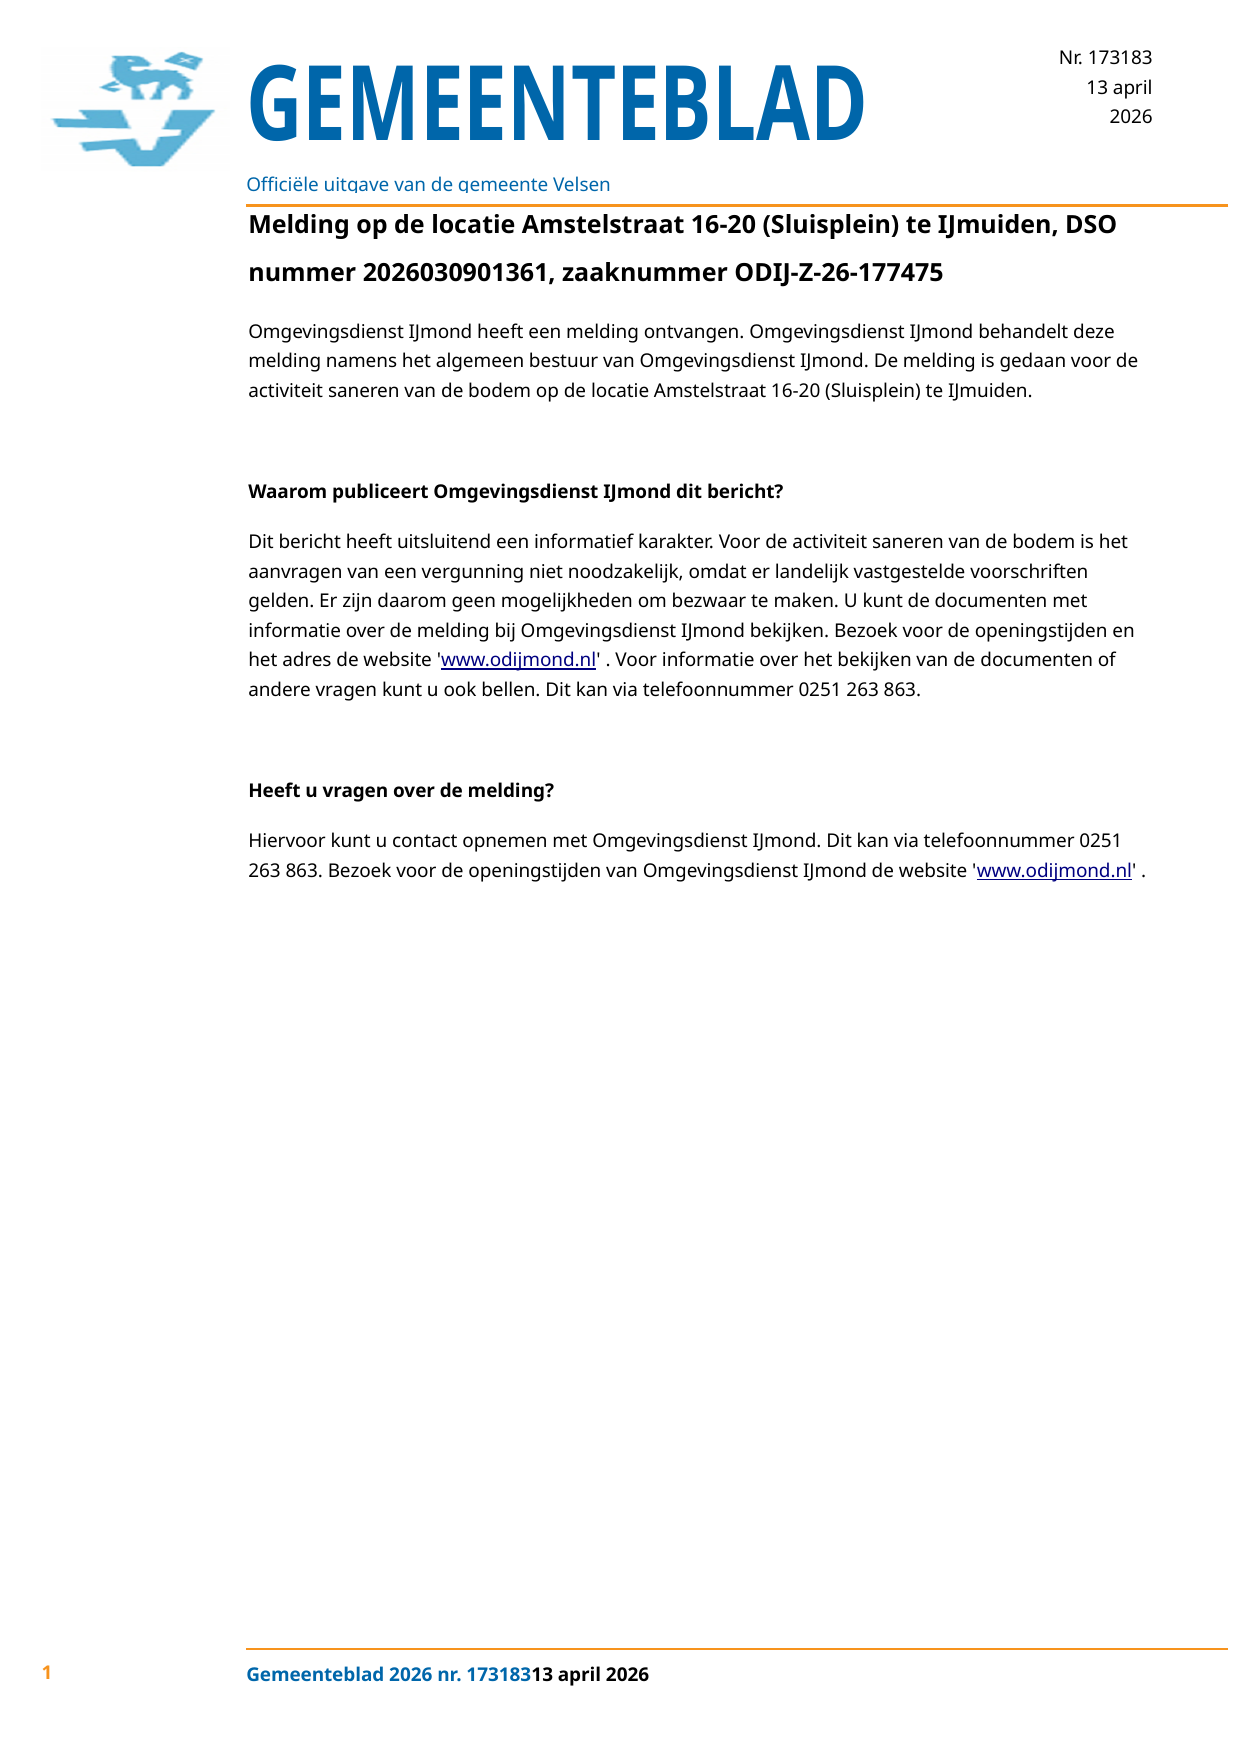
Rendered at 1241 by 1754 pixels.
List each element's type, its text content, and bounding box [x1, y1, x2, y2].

text Heeft u vragen over de melding? [248, 777, 1152, 803]
text Dit bericht heeft uitsluitend een informatief karakter. Voor de activiteit saneren van de bodem is het aanvragen van een vergunning niet noodzakelijk, omdat er landelijk vastgestelde voorschriften gelden. Er zijn daarom geen mogelijkheden om bezwaar te maken. U kunt de documenten met informatie over de melding bij Omgevingsdienst IJmond bekijken. Bezoek voor de openingstijden en het adres de website 'www.odijmond.nl' . Voor informatie over het bekijken van de documenten of andere vragen kunt u ook bellen. Dit kan via telefoonnummer 0251 263 863. [248, 528, 1152, 702]
text Hiervoor kunt u contact opnemen met Omgevingsdienst IJmond. Dit kan via telefoonnummer 0251 263 863. Bezoek voor de openingstijden van Omgevingsdienst IJmond de website 'www.odijmond.nl' . [248, 827, 1152, 883]
text Omgevingsdienst IJmond heeft een melding ontvangen. Omgevingsdienst IJmond behandelt deze melding namens het algemeen bestuur van Omgevingsdienst IJmond. De melding is gedaan voor de activiteit saneren van de bodem op de locatie Amstelstraat 16-20 (Sluisplein) te IJmuiden. [248, 318, 1152, 403]
picture [41, 47, 231, 172]
text Waarom publiceert Omgevingsdienst IJmond dit bericht? [248, 478, 1152, 504]
text Melding op de locatie Amstelstraat 16-20 (Sluisplein) te IJmuiden, DSO nummer 2026030901361, zaaknummer ODIJ-Z-26-177475 [248, 207, 1152, 288]
